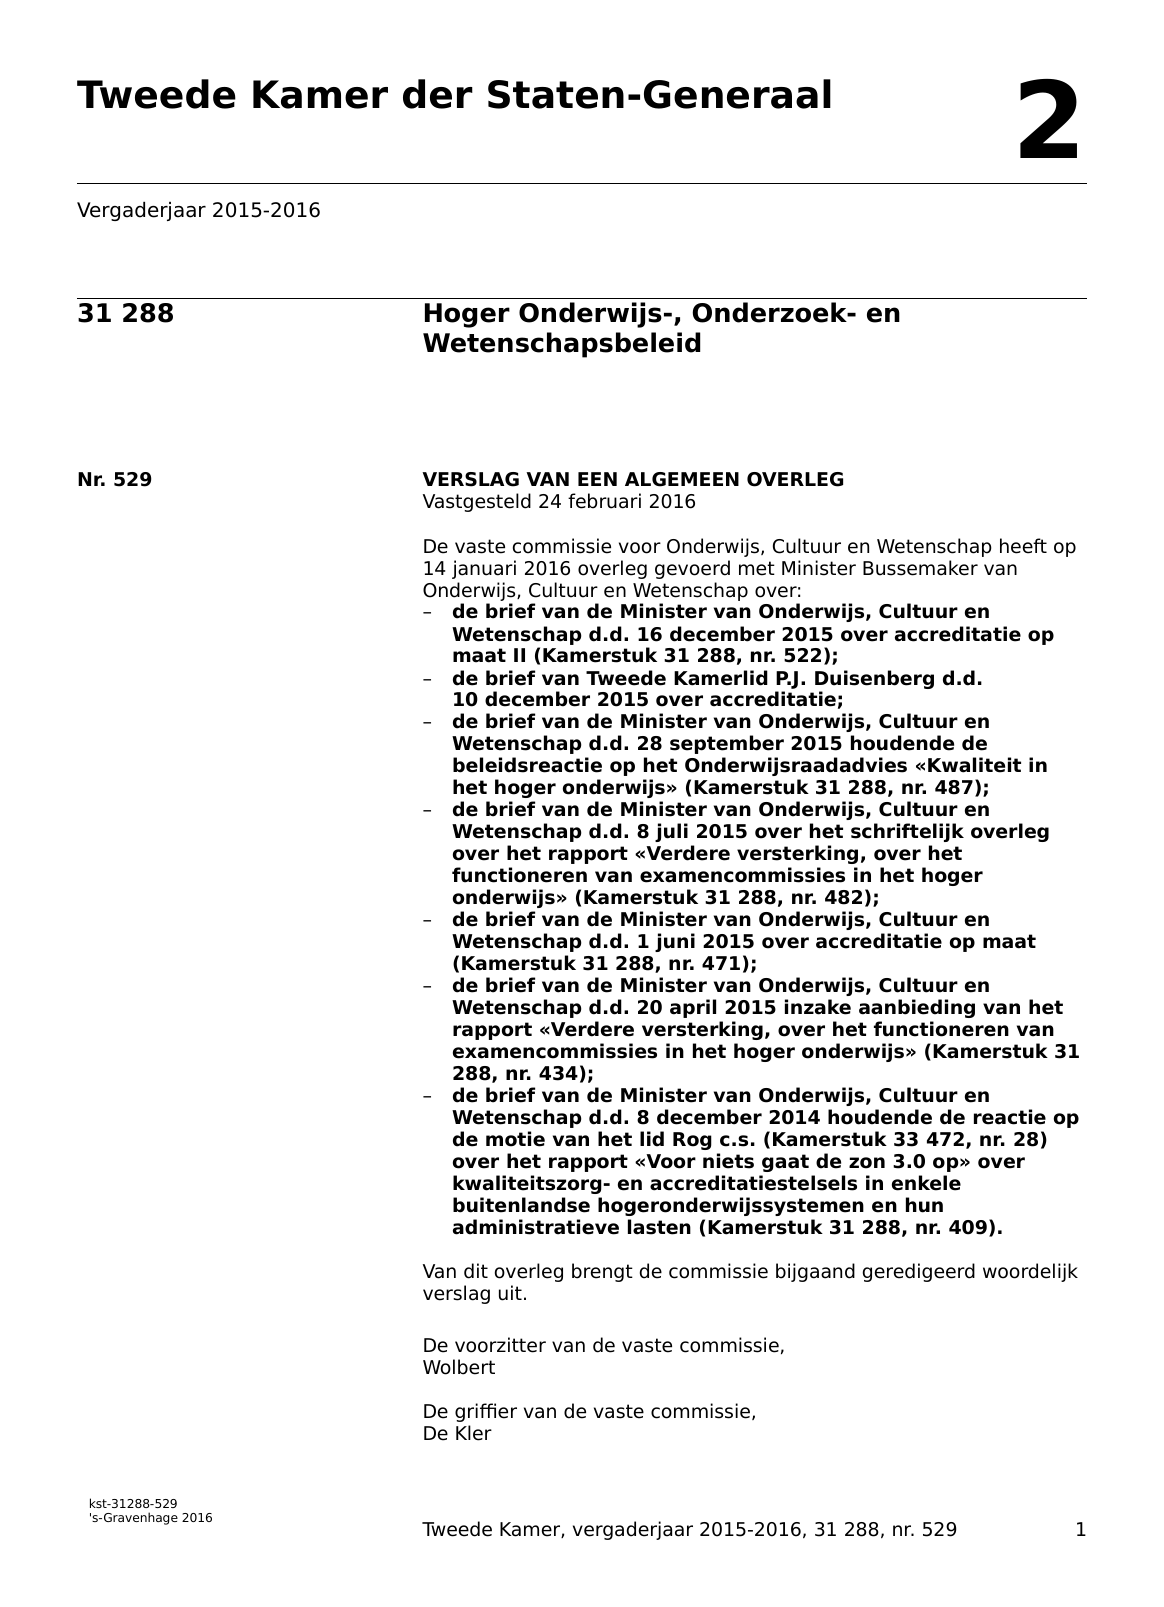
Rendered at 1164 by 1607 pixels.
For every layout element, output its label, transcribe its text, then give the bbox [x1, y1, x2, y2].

text – de brief van de Minister van Onderwijs, Cultuur en Wetenschap d.d. 8 juli 2015 over het schriftelijk overleg over het rapport «Verdere versterking, over het functioneren van examencommissies in het hoger onderwijs» (Kamerstuk 31 288, nr. 482); [422, 799, 1087, 909]
table_header 2 [886, 59, 1087, 183]
table_header Tweede Kamer der Staten-Generaal [77, 59, 886, 183]
subtitle Nr. 529 VERSLAG VAN EEN ALGEMEEN OVERLEG [77, 469, 1087, 491]
text Van dit overleg brengt de commissie bijgaand geredigeerd woordelijk verslag uit. [422, 1261, 1087, 1305]
table_cell Vergaderjaar 2015-2016 [77, 184, 1087, 298]
text De griffier van de vaste commissie, De Kler [422, 1401, 1087, 1445]
text – de brief van de Minister van Onderwijs, Cultuur en Wetenschap d.d. 1 juni 2015 over accreditatie op maat (Kamerstuk 31 288, nr. 471); [422, 909, 1087, 975]
text – de brief van de Minister van Onderwijs, Cultuur en Wetenschap d.d. 28 september 2015 houdende de beleidsreactie op het Onderwijsraadadvies «Kwaliteit in het hoger onderwijs» (Kamerstuk 31 288, nr. 487); [422, 711, 1087, 799]
text – de brief van de Minister van Onderwijs, Cultuur en Wetenschap d.d. 16 december 2015 over accreditatie op maat II (Kamerstuk 31 288, nr. 522); [422, 601, 1087, 667]
text – de brief van de Minister van Onderwijs, Cultuur en Wetenschap d.d. 8 december 2014 houdende de reactie op de motie van het lid Rog c.s. (Kamerstuk 33 472, nr. 28) over het rapport «Voor niets gaat de zon 3.0 op» over kwaliteitszorg- en accreditatiestelsels in enkele buitenlandse hogeronderwijssystemen en hun administratieve lasten (Kamerstuk 31 288, nr. 409). [422, 1085, 1087, 1239]
subtitle 31 288 Hoger Onderwijs-, Onderzoek- en Wetenschapsbeleid [77, 299, 1087, 358]
text Vastgesteld 24 februari 2016 [422, 491, 1087, 513]
text 's-Gravenhage 2016 [88, 1511, 323, 1525]
text De vaste commissie voor Onderwijs, Cultuur en Wetenschap heeft op 14 januari 2016 overleg gevoerd met Minister Bussemaker van Onderwijs, Cultuur en Wetenschap over: [422, 536, 1087, 601]
text – de brief van Tweede Kamerlid P.J. Duisenberg d.d. 10 december 2015 over accreditatie; [422, 667, 1087, 711]
text De voorzitter van de vaste commissie, Wolbert [422, 1335, 1087, 1379]
text kst-31288-529 [88, 1497, 323, 1511]
text – de brief van de Minister van Onderwijs, Cultuur en Wetenschap d.d. 20 april 2015 inzake aanbieding van het rapport «Verdere versterking, over het functioneren van examencommissies in het hoger onderwijs» (Kamerstuk 31 288, nr. 434); [422, 975, 1087, 1085]
